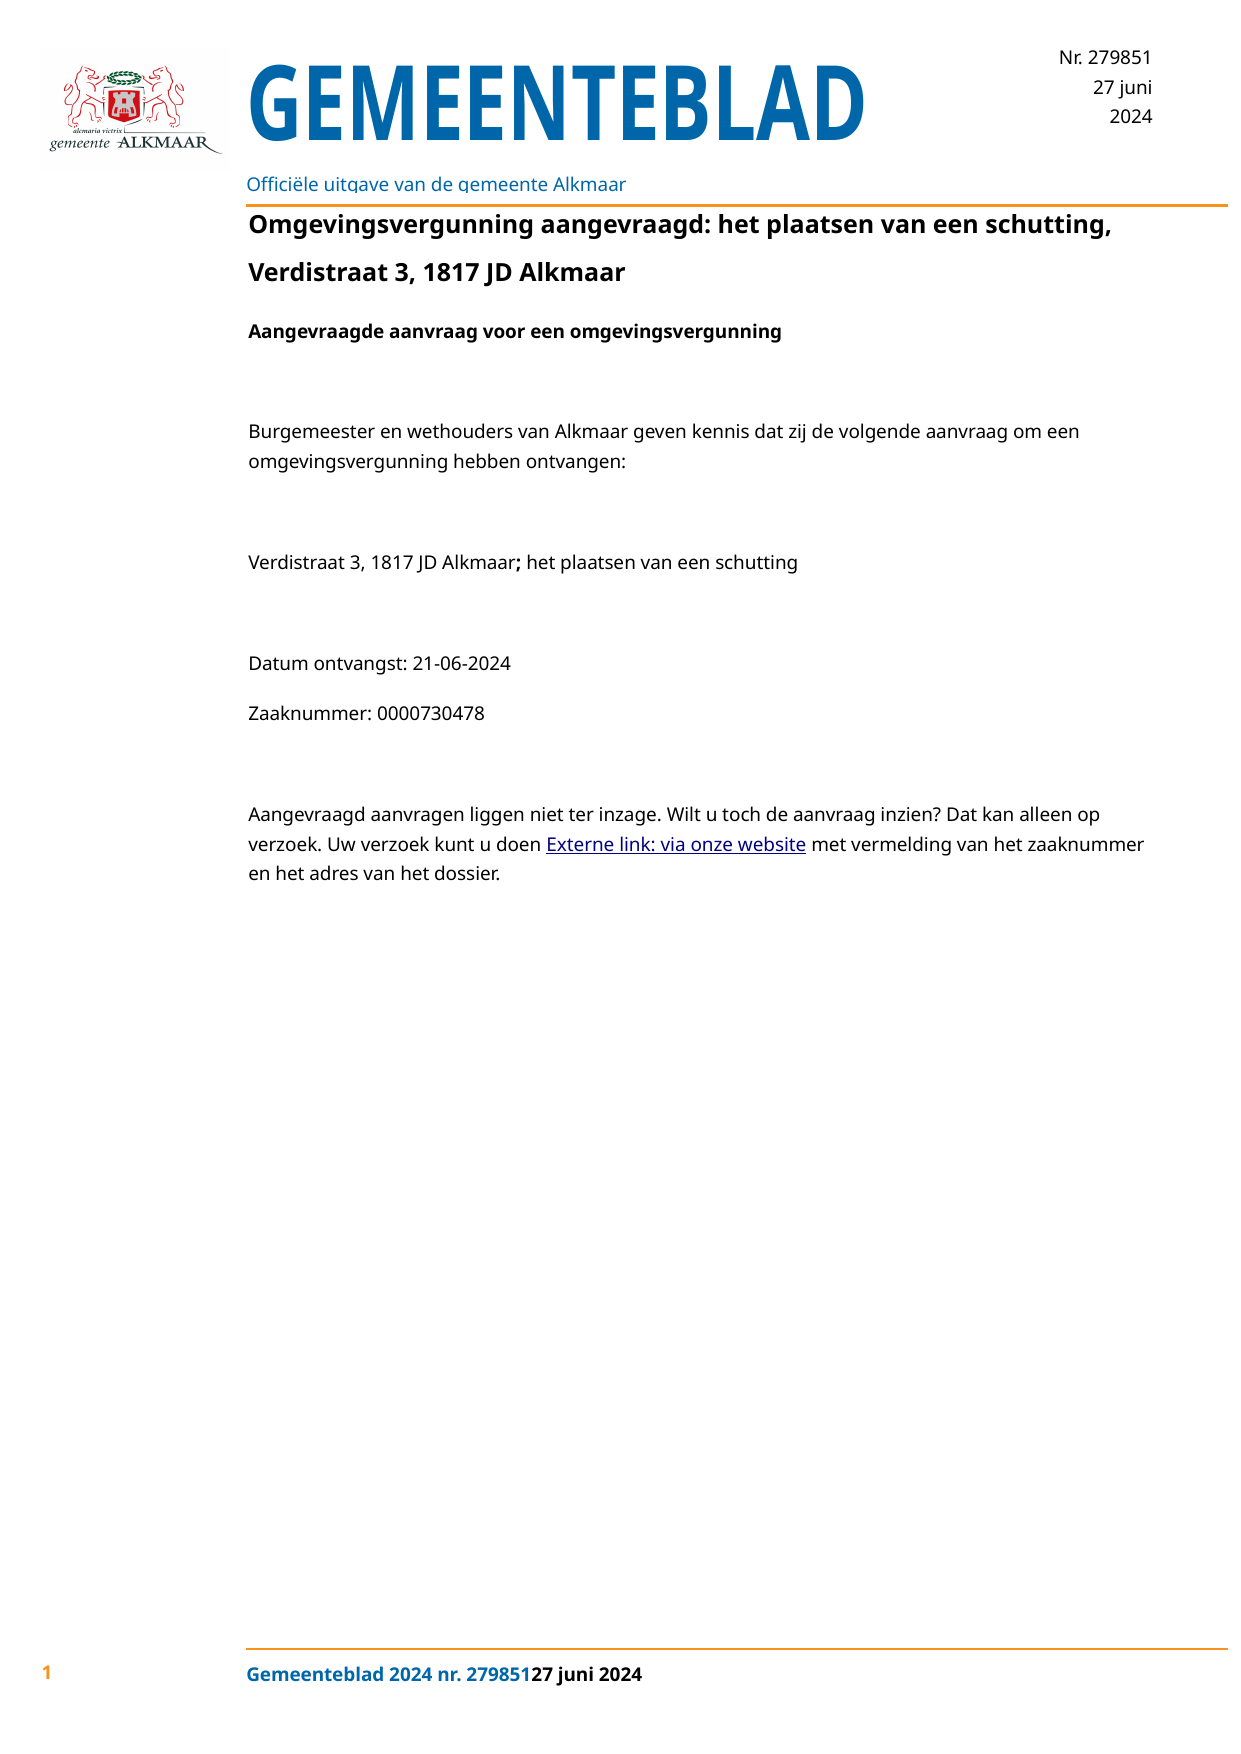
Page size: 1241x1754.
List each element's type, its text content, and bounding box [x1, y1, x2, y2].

text Verdistraat 3, 1817 JD Alkmaar; het plaatsen van een schutting [248, 549, 1152, 575]
text Datum ontvangst: 21-06-2024 [248, 650, 1152, 676]
text Omgevingsvergunning aangevraagd: het plaatsen van een schutting, Verdistraat 3, 1817 JD Alkmaar [248, 207, 1152, 288]
text Burgemeester en wethouders van Alkmaar geven kennis dat zij de volgende aanvraag om een omgevingsvergunning hebben ontvangen: [248, 419, 1152, 474]
picture [41, 47, 231, 172]
text Zaaknummer: 0000730478 [248, 700, 1152, 726]
text Aangevraagd aanvragen liggen niet ter inzage. Wilt u toch de aanvraag inzien? Dat kan alleen op verzoek. Uw verzoek kunt u doen Externe link: via onze website met vermelding van het zaaknummer en het adres van het dossier. [248, 801, 1152, 886]
text Aangevraagde aanvraag voor een omgevingsvergunning [248, 318, 1152, 344]
